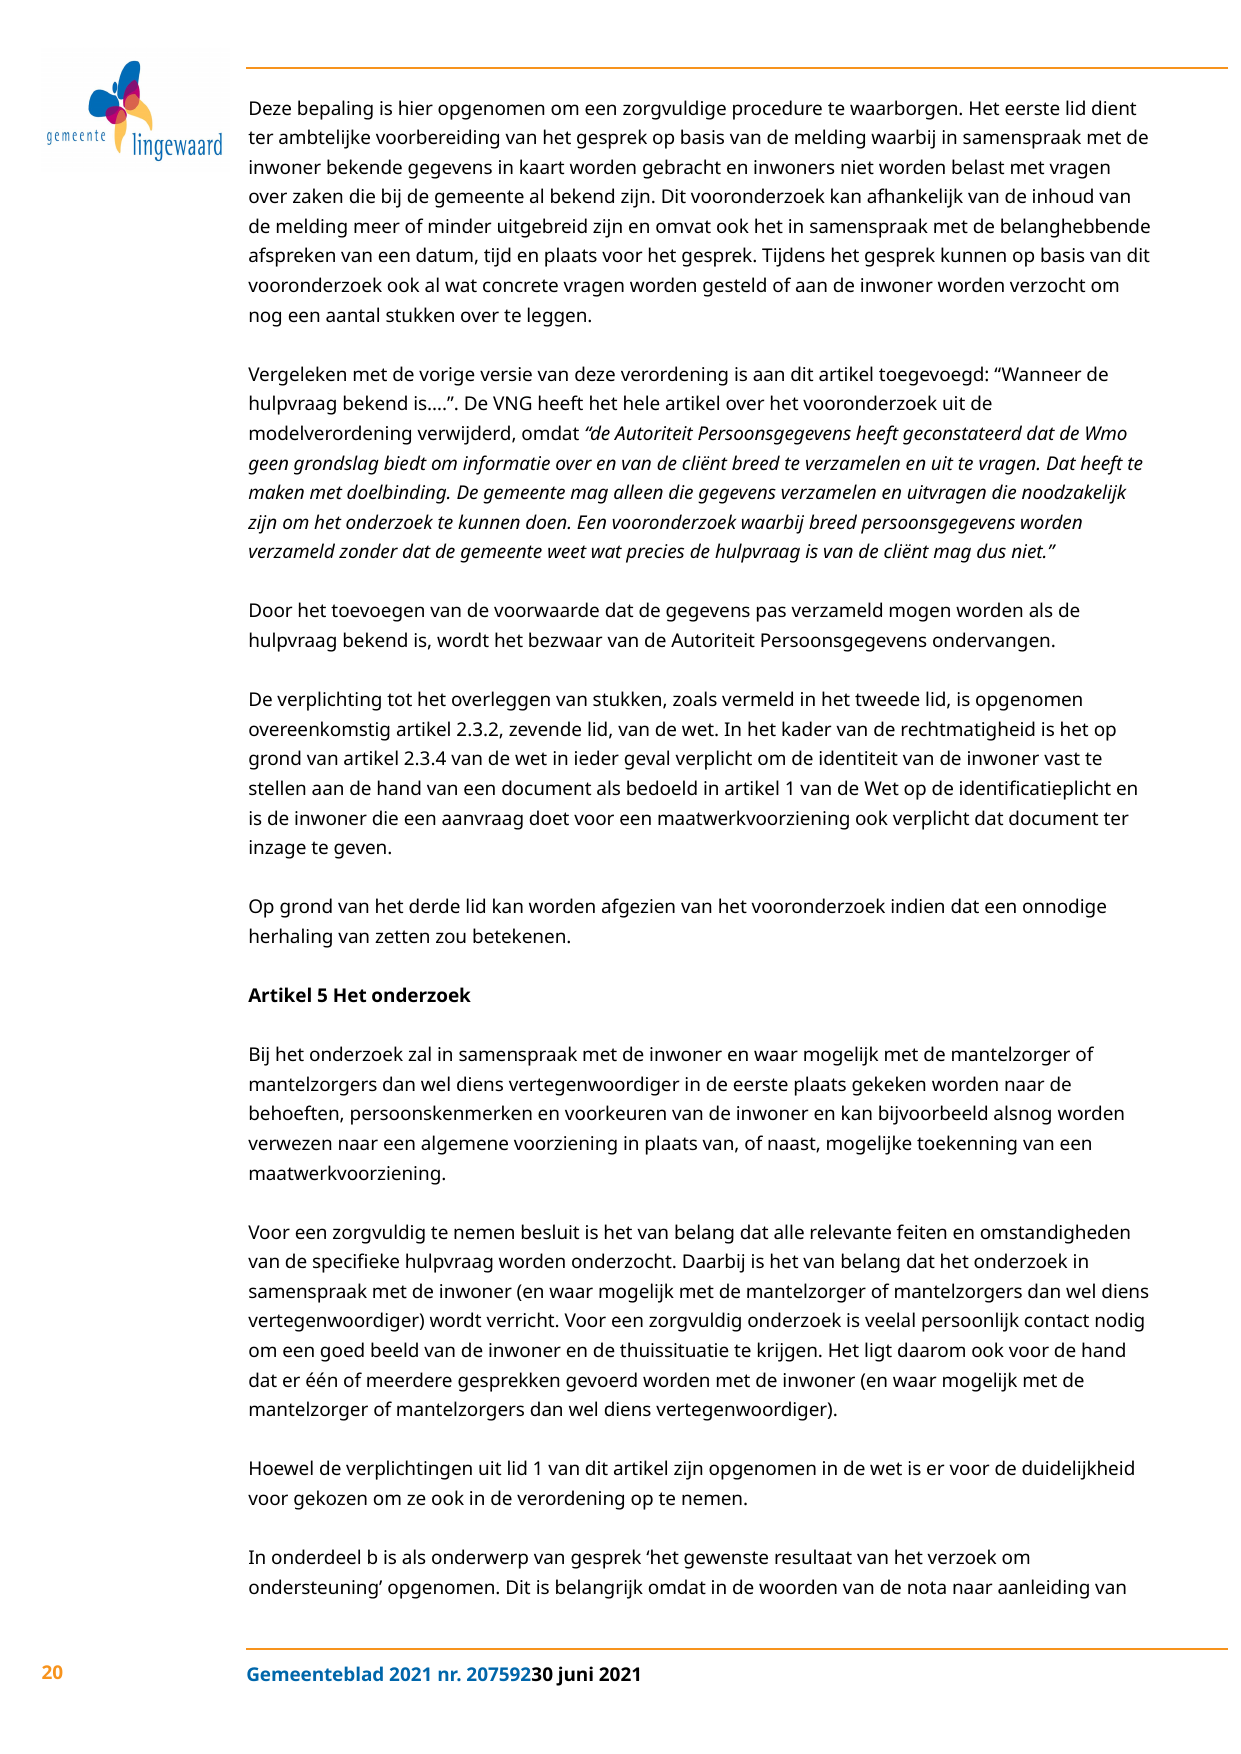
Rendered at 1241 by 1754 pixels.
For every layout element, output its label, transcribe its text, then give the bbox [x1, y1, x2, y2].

picture [41, 47, 231, 172]
text Door het toevoegen van de voorwaarde dat de gegevens pas verzameld mogen worden als de hulpvraag bekend is, wordt het bezwaar van de Autoriteit Persoonsgegevens ondervangen. [248, 598, 1152, 653]
text Op grond van het derde lid kan worden afgezien van het vooronderzoek indien dat een onnodige herhaling van zetten zou betekenen. [248, 893, 1152, 949]
text Vergeleken met de vorige versie van deze verordening is aan dit artikel toegevoegd: “Wanneer de hulpvraag bekend is….”. De VNG heeft het hele artikel over het vooronderzoek uit de modelverordening verwijderd, omdat “de Autoriteit Persoonsgegevens heeft geconstateerd dat de Wmo geen grondslag biedt om informatie over en van de cliënt breed te verzamelen en uit te vragen. Dat heeft te maken met doelbinding. De gemeente mag alleen die gegevens verzamelen en uitvragen die noodzakelijk zijn om het onderzoek te kunnen doen. Een vooronderzoek waarbij breed persoonsgegevens worden verzameld zonder dat de gemeente weet wat precies de hulpvraag is van de cliënt mag dus niet.” [248, 361, 1152, 564]
text Deze bepaling is hier opgenomen om een zorgvuldige procedure te waarborgen. Het eerste lid dient ter ambtelijke voorbereiding van het gesprek op basis van de melding waarbij in samenspraak met de inwoner bekende gegevens in kaart worden gebracht en inwoners niet worden belast met vragen over zaken die bij de gemeente al bekend zijn. Dit vooronderzoek kan afhankelijk van de inhoud van de melding meer of minder uitgebreid zijn en omvat ook het in samenspraak met de belanghebbende afspreken van een datum, tijd en plaats voor het gesprek. Tijdens het gesprek kunnen op basis van dit vooronderzoek ook al wat concrete vragen worden gesteld of aan de inwoner worden verzocht om nog een aantal stukken over te leggen. [248, 95, 1152, 328]
text Hoewel de verplichtingen uit lid 1 van dit artikel zijn opgenomen in de wet is er voor de duidelijkheid voor gekozen om ze ook in de verordening op te nemen. [248, 1456, 1152, 1511]
text De verplichting tot het overleggen van stukken, zoals vermeld in het tweede lid, is opgenomen overeenkomstig artikel 2.3.2, zevende lid, van de wet. In het kader van de rechtmatigheid is het op grond van artikel 2.3.4 van de wet in ieder geval verplicht om de identiteit van de inwoner vast te stellen aan de hand van een document als bedoeld in artikel 1 van de Wet op de identificatieplicht en is de inwoner die een aanvraag doet voor een maatwerkvoorziening ook verplicht dat document ter inzage te geven. [248, 686, 1152, 860]
text Voor een zorgvuldig te nemen besluit is het van belang dat alle relevante feiten en omstandigheden van de specifieke hulpvraag worden onderzocht. Daarbij is het van belang dat het onderzoek in samenspraak met de inwoner (en waar mogelijk met de mantelzorger of mantelzorgers dan wel diens vertegenwoordiger) wordt verricht. Voor een zorgvuldig onderzoek is veelal persoonlijk contact nodig om een goed beeld van de inwoner en de thuissituatie te krijgen. Het ligt daarom ook voor de hand dat er één of meerdere gesprekken gevoerd worden met de inwoner (en waar mogelijk met de mantelzorger of mantelzorgers dan wel diens vertegenwoordiger). [248, 1219, 1152, 1422]
text Bij het onderzoek zal in samenspraak met de inwoner en waar mogelijk met de mantelzorger of mantelzorgers dan wel diens vertegenwoordiger in de eerste plaats gekeken worden naar de behoeften, persoonskenmerken en voorkeuren van de inwoner en kan bijvoorbeeld alsnog worden verwezen naar een algemene voorziening in plaats van, of naast, mogelijke toekenning van een maatwerkvoorziening. [248, 1041, 1152, 1186]
text In onderdeel b is als onderwerp van gesprek ‘het gewenste resultaat van het verzoek om ondersteuning’ opgenomen. Dit is belangrijk omdat in de woorden van de nota naar aanleiding van [248, 1544, 1152, 1600]
text Artikel 5 Het onderzoek [248, 982, 1152, 1008]
